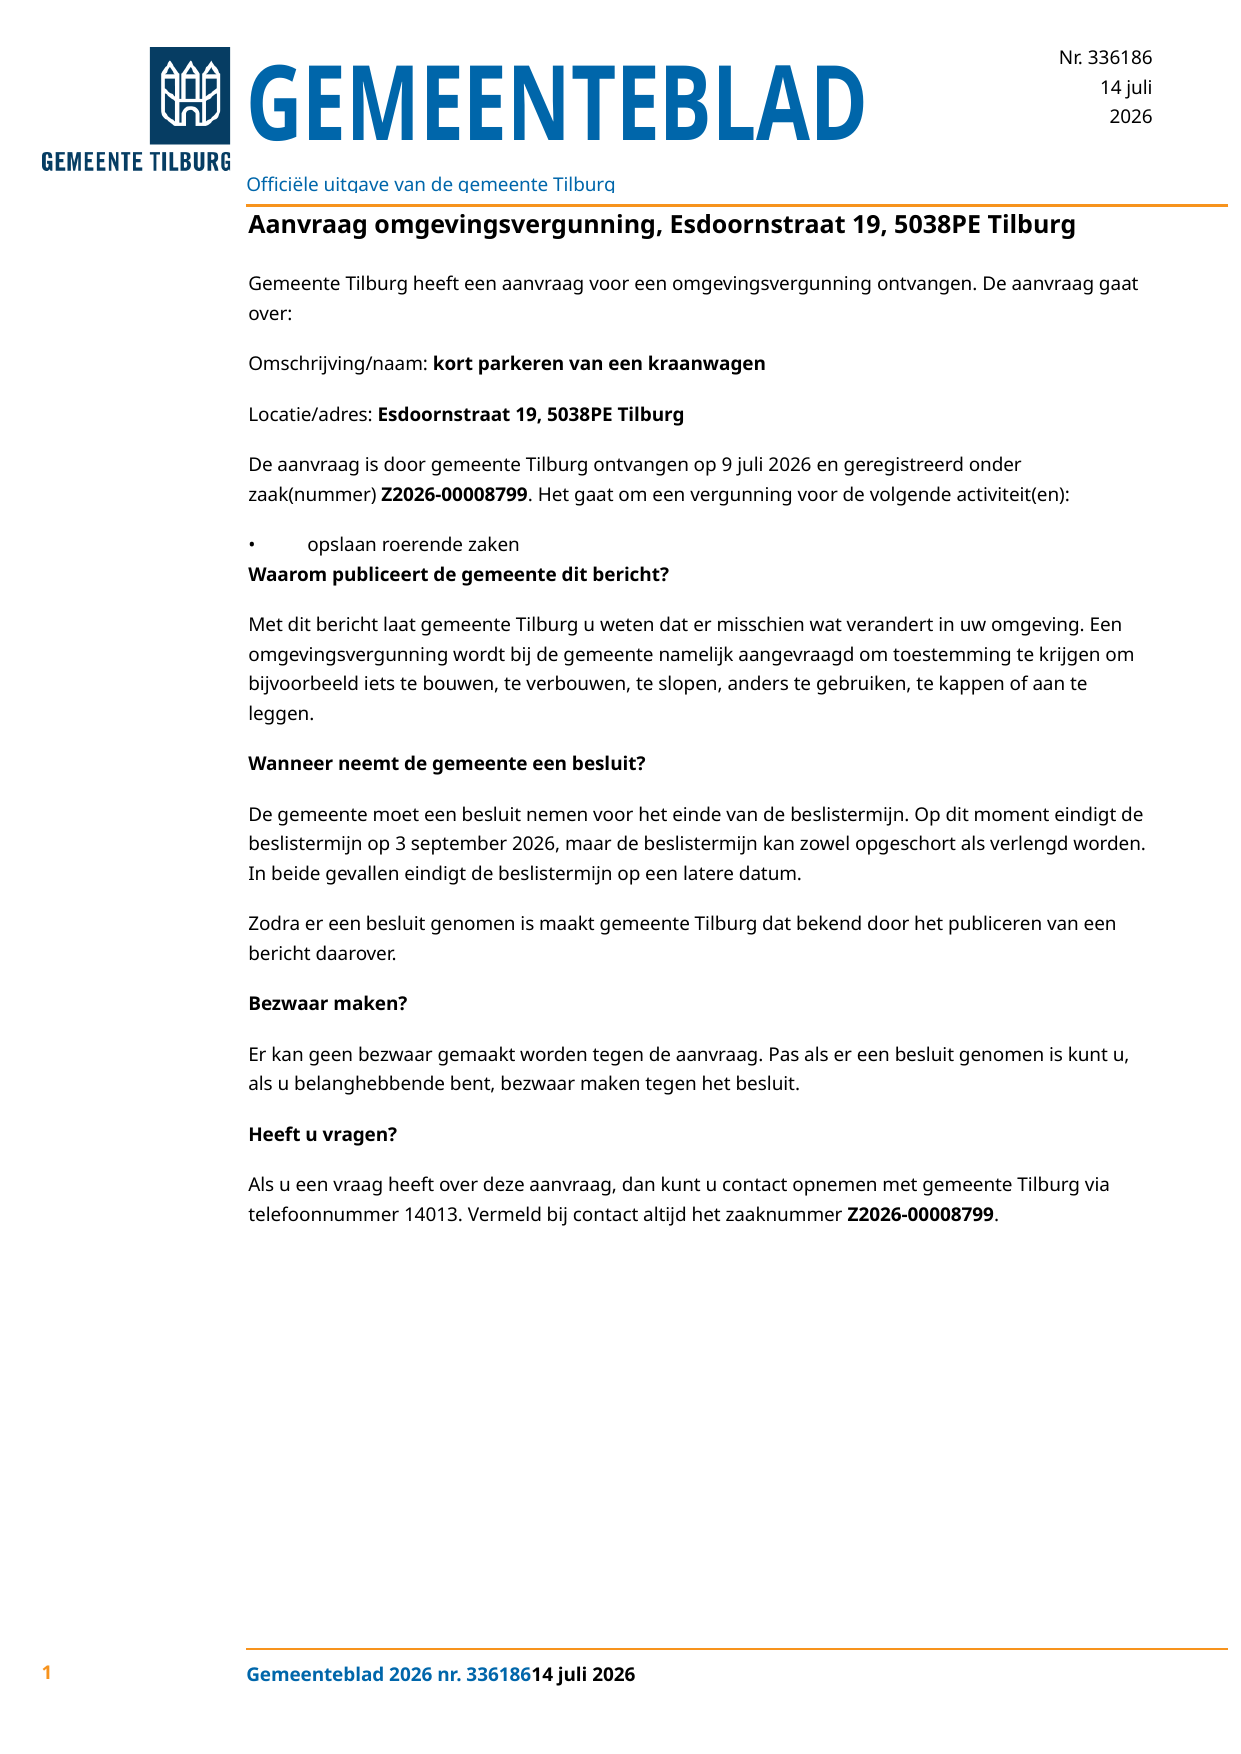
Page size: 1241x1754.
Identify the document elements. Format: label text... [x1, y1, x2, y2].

list opslaan roerende zaken [248, 531, 1152, 557]
text Er kan geen bezwaar gemaakt worden tegen de aanvraag. Pas als er een besluit genomen is kunt u, als u belanghebbende bent, bezwaar maken tegen het besluit. [248, 1041, 1152, 1096]
text De gemeente moet een besluit nemen voor het einde van de beslistermijn. Op dit moment eindigt de beslistermijn op 3 september 2026, maar de beslistermijn kan zowel opgeschort als verlengd worden. In beide gevallen eindigt de beslistermijn op een latere datum. [248, 801, 1152, 886]
text De aanvraag is door gemeente Tilburg ontvangen op 9 juli 2026 en geregistreerd onder zaak(nummer) Z2026-00008799. Het gaat om een vergunning voor de volgende activiteit(en): [248, 451, 1152, 506]
text Heeft u vragen? [248, 1121, 1152, 1146]
picture [41, 47, 231, 172]
text Aanvraag omgevingsvergunning, Esdoornstraat 19, 5038PE Tilburg [248, 207, 1152, 241]
text Met dit bericht laat gemeente Tilburg u weten dat er misschien wat verandert in uw omgeving. Een omgevingsvergunning wordt bij de gemeente namelijk aangevraagd om toestemming te krijgen om bijvoorbeeld iets te bouwen, te verbouwen, te slopen, anders te gebruiken, te kappen of aan te leggen. [248, 611, 1152, 726]
text Zodra er een besluit genomen is maakt gemeente Tilburg dat bekend door het publiceren van een bericht daarover. [248, 910, 1152, 966]
text Waarom publiceert de gemeente dit bericht? [248, 561, 1152, 586]
text Wanneer neemt de gemeente een besluit? [248, 750, 1152, 776]
text Locatie/adres: Esdoornstraat 19, 5038PE Tilburg [248, 401, 1152, 426]
text Omschrijving/naam: kort parkeren van een kraanwagen [248, 350, 1152, 376]
text Bezwaar maken? [248, 990, 1152, 1016]
text Gemeente Tilburg heeft een aanvraag voor een omgevingsvergunning ontvangen. De aanvraag gaat over: [248, 270, 1152, 326]
text Als u een vraag heeft over deze aanvraag, dan kunt u contact opnemen met gemeente Tilburg via telefoonnummer 14013. Vermeld bij contact altijd het zaaknummer Z2026-00008799. [248, 1171, 1152, 1226]
